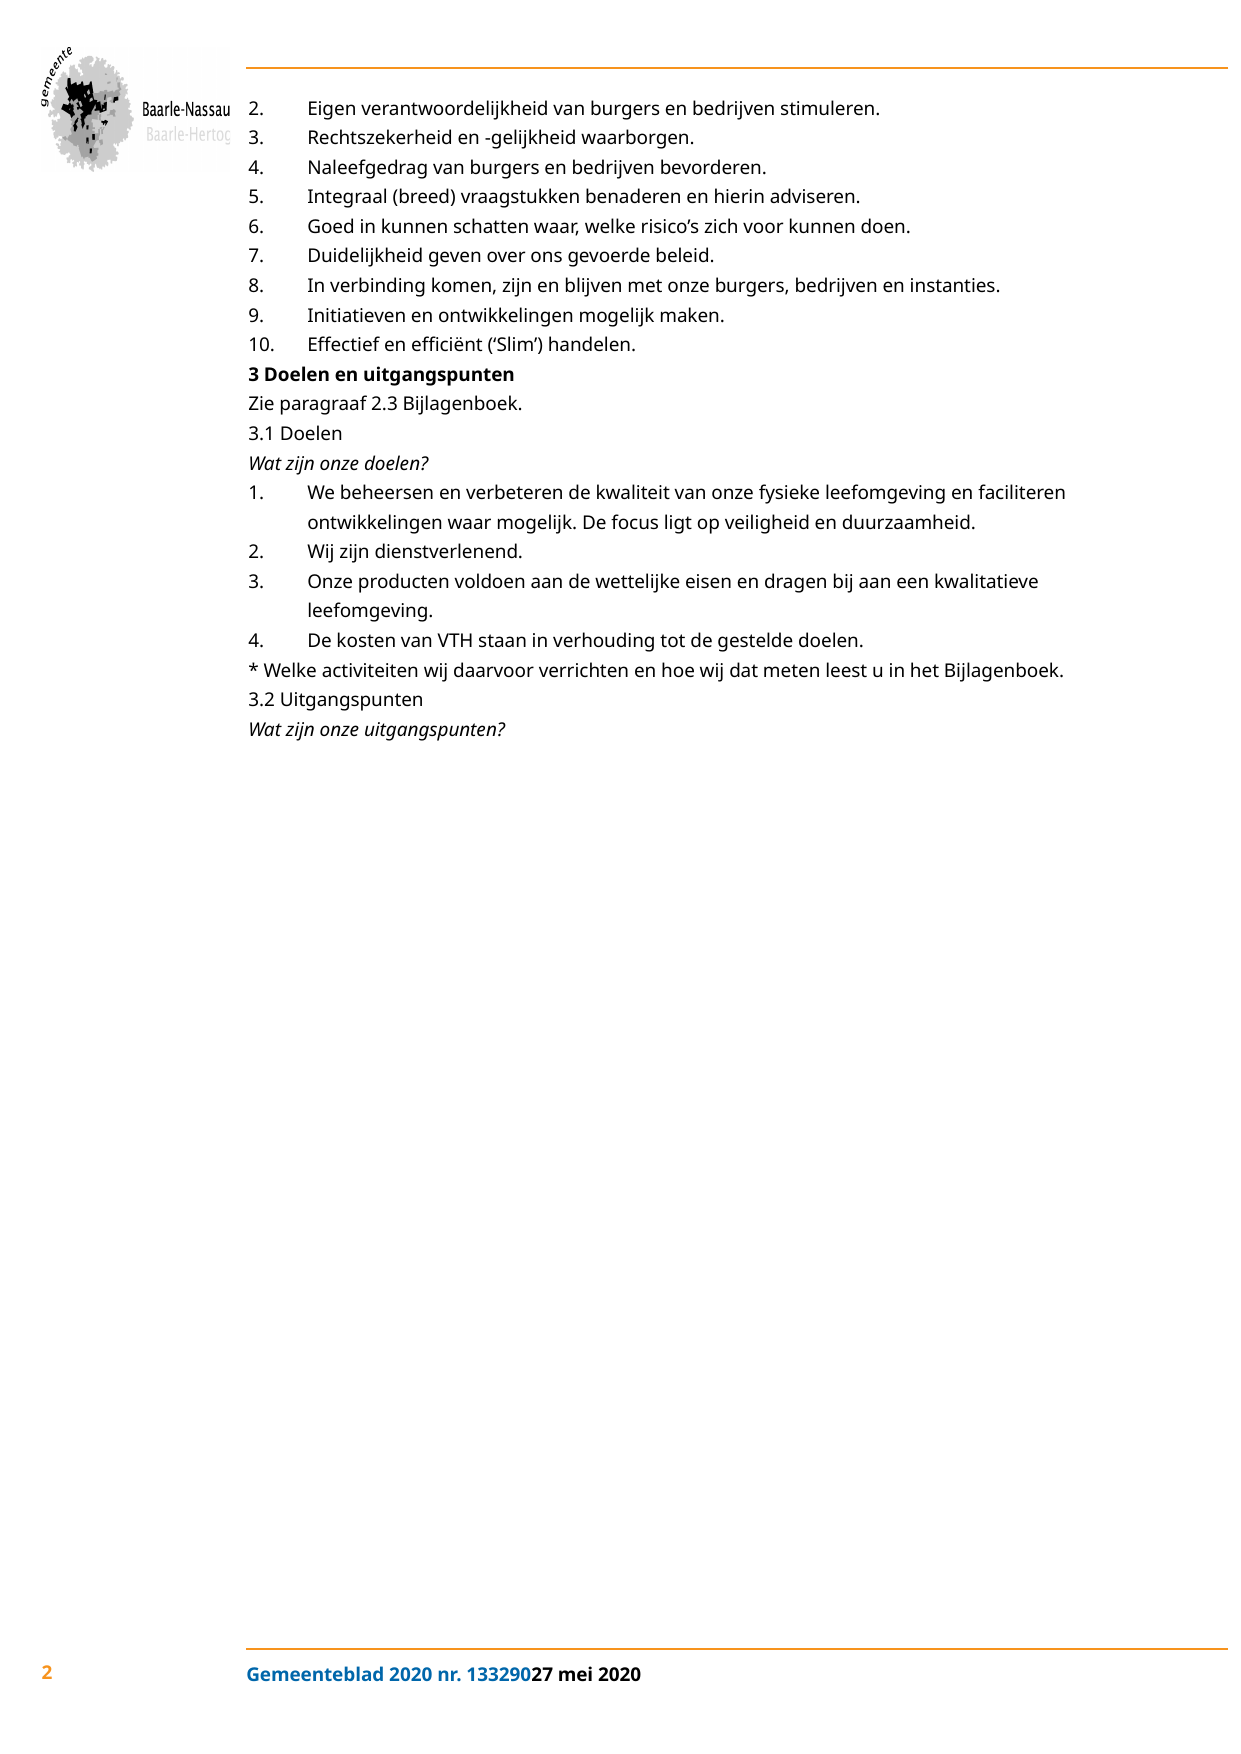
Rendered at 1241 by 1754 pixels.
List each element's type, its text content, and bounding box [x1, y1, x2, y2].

text * Welke activiteiten wij daarvoor verrichten en hoe wij dat meten leest u in het Bijlagenboek. [248, 657, 1152, 683]
list Goed in kunnen schatten waar, welke risico’s zich voor kunnen doen. [248, 213, 1152, 239]
list Initiatieven en ontwikkelingen mogelijk maken. [248, 302, 1152, 328]
list Duidelijkheid geven over ons gevoerde beleid. [248, 243, 1152, 268]
list Onze producten voldoen aan de wettelijke eisen en dragen bij aan een kwalitatieve leefomgeving. [248, 568, 1152, 623]
list Wij zijn dienstverlenend. [248, 538, 1152, 564]
text 3 Doelen en uitgangspunten [248, 361, 1152, 387]
picture [41, 47, 231, 172]
list In verbinding komen, zijn en blijven met onze burgers, bedrijven en instanties. [248, 272, 1152, 298]
list Effectief en efficiënt (‘Slim’) handelen. [248, 331, 1152, 357]
list De kosten van VTH staan in verhouding tot de gestelde doelen. [248, 627, 1152, 653]
list Eigen verantwoordelijkheid van burgers en bedrijven stimuleren. [248, 95, 1152, 121]
text 3.2 Uitgangspunten [248, 686, 1152, 712]
text Zie paragraaf 2.3 Bijlagenboek. [248, 391, 1152, 416]
text 3.1 Doelen [248, 420, 1152, 446]
list Rechtszekerheid en -gelijkheid waarborgen. [248, 124, 1152, 150]
text Wat zijn onze doelen? [248, 450, 1152, 476]
list Integraal (breed) vraagstukken benaderen en hierin adviseren. [248, 183, 1152, 209]
list Naleefgedrag van burgers en bedrijven bevorderen. [248, 154, 1152, 180]
list We beheersen en verbeteren de kwaliteit van onze fysieke leefomgeving en faciliteren ontwikkelingen waar mogelijk. De focus ligt op veiligheid en duurzaamheid. [248, 479, 1152, 535]
text Wat zijn onze uitgangspunten? [248, 716, 1152, 742]
